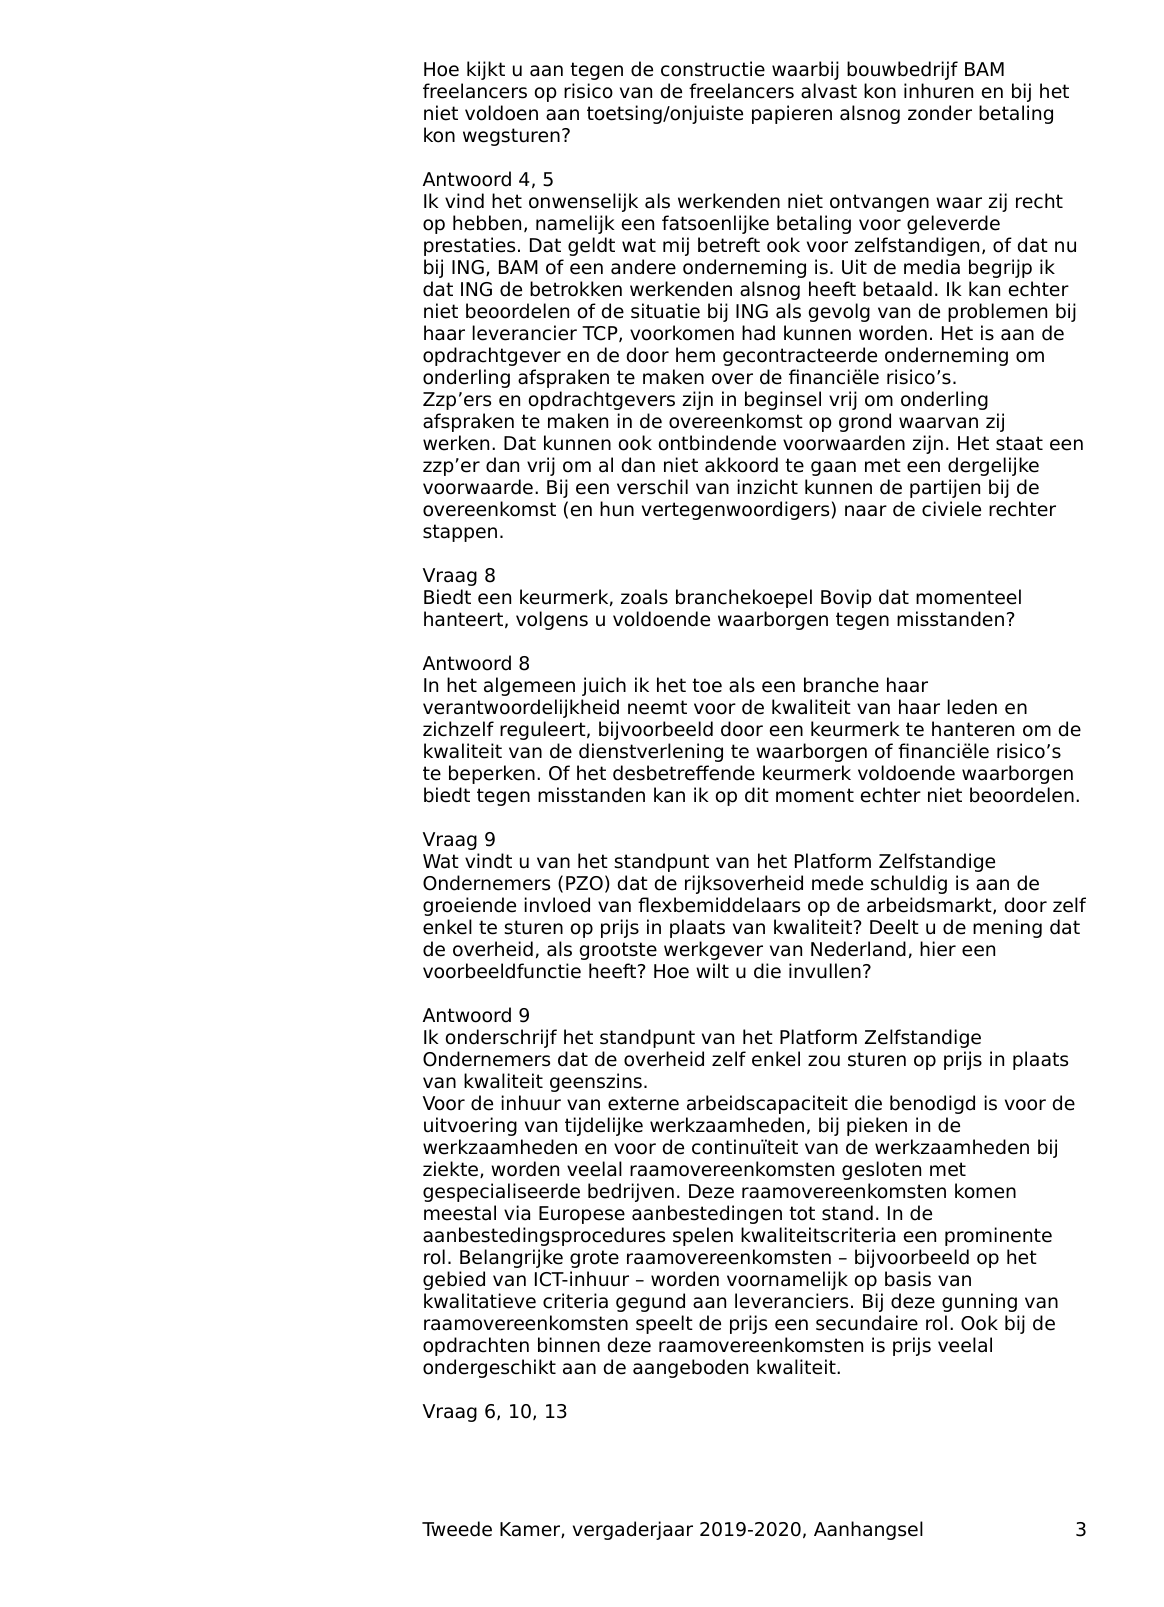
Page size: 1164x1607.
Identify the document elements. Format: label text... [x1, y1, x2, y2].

text Vraag 8 [422, 565, 1087, 587]
text Ik onderschrijf het standpunt van het Platform Zelfstandige Ondernemers dat de overheid zelf enkel zou sturen op prijs in plaats van kwaliteit geenszins. [422, 1027, 1087, 1093]
text Wat vindt u van het standpunt van het Platform Zelfstandige Ondernemers (PZO) dat de rijksoverheid mede schuldig is aan de groeiende invloed van flexbemiddelaars op de arbeidsmarkt, door zelf enkel te sturen op prijs in plaats van kwaliteit? Deelt u de mening dat de overheid, als grootste werkgever van Nederland, hier een voorbeeldfunctie heeft? Hoe wilt u die invullen? [422, 851, 1087, 983]
text Ik vind het onwenselijk als werkenden niet ontvangen waar zij recht op hebben, namelijk een fatsoenlijke betaling voor geleverde prestaties. Dat geldt wat mij betreft ook voor zelfstandigen, of dat nu bij ING, BAM of een andere onderneming is. Uit de media begrijp ik dat ING de betrokken werkenden alsnog heeft betaald. Ik kan echter niet beoordelen of de situatie bij ING als gevolg van de problemen bij haar leverancier TCP, voorkomen had kunnen worden. Het is aan de opdrachtgever en de door hem gecontracteerde onderneming om onderling afspraken te maken over de financiële risico’s. [422, 191, 1087, 389]
text Antwoord 4, 5 [422, 169, 1087, 191]
text In het algemeen juich ik het toe als een branche haar verantwoordelijkheid neemt voor de kwaliteit van haar leden en zichzelf reguleert, bijvoorbeeld door een keurmerk te hanteren om de kwaliteit van de dienstverlening te waarborgen of financiële risico’s te beperken. Of het desbetreffende keurmerk voldoende waarborgen biedt tegen misstanden kan ik op dit moment echter niet beoordelen. [422, 675, 1087, 807]
text Biedt een keurmerk, zoals branchekoepel Bovip dat momenteel hanteert, volgens u voldoende waarborgen tegen misstanden? [422, 587, 1087, 631]
text Vraag 9 [422, 829, 1087, 851]
text Antwoord 8 [422, 653, 1087, 675]
text Hoe kijkt u aan tegen de constructie waarbij bouwbedrijf BAM freelancers op risico van de freelancers alvast kon inhuren en bij het niet voldoen aan toetsing/onjuiste papieren alsnog zonder betaling kon wegsturen? [422, 59, 1087, 147]
text Zzp’ers en opdrachtgevers zijn in beginsel vrij om onderling afspraken te maken in de overeenkomst op grond waarvan zij werken. Dat kunnen ook ontbindende voorwaarden zijn. Het staat een zzp’er dan vrij om al dan niet akkoord te gaan met een dergelijke voorwaarde. Bij een verschil van inzicht kunnen de partijen bij de overeenkomst (en hun vertegenwoordigers) naar de civiele rechter stappen. [422, 389, 1087, 543]
text Voor de inhuur van externe arbeidscapaciteit die benodigd is voor de uitvoering van tijdelijke werkzaamheden, bij pieken in de werkzaamheden en voor de continuïteit van de werkzaamheden bij ziekte, worden veelal raamovereenkomsten gesloten met gespecialiseerde bedrijven. Deze raamovereenkomsten komen meestal via Europese aanbestedingen tot stand. In de aanbestedingsprocedures spelen kwaliteitscriteria een prominente rol. Belangrijke grote raamovereenkomsten – bijvoorbeeld op het gebied van ICT-inhuur – worden voornamelijk op basis van kwalitatieve criteria gegund aan leveranciers. Bij deze gunning van raamovereenkomsten speelt de prijs een secundaire rol. Ook bij de opdrachten binnen deze raamovereenkomsten is prijs veelal ondergeschikt aan de aangeboden kwaliteit. [422, 1093, 1087, 1379]
text Vraag 6, 10, 13 [422, 1401, 1087, 1423]
text Antwoord 9 [422, 1005, 1087, 1027]
